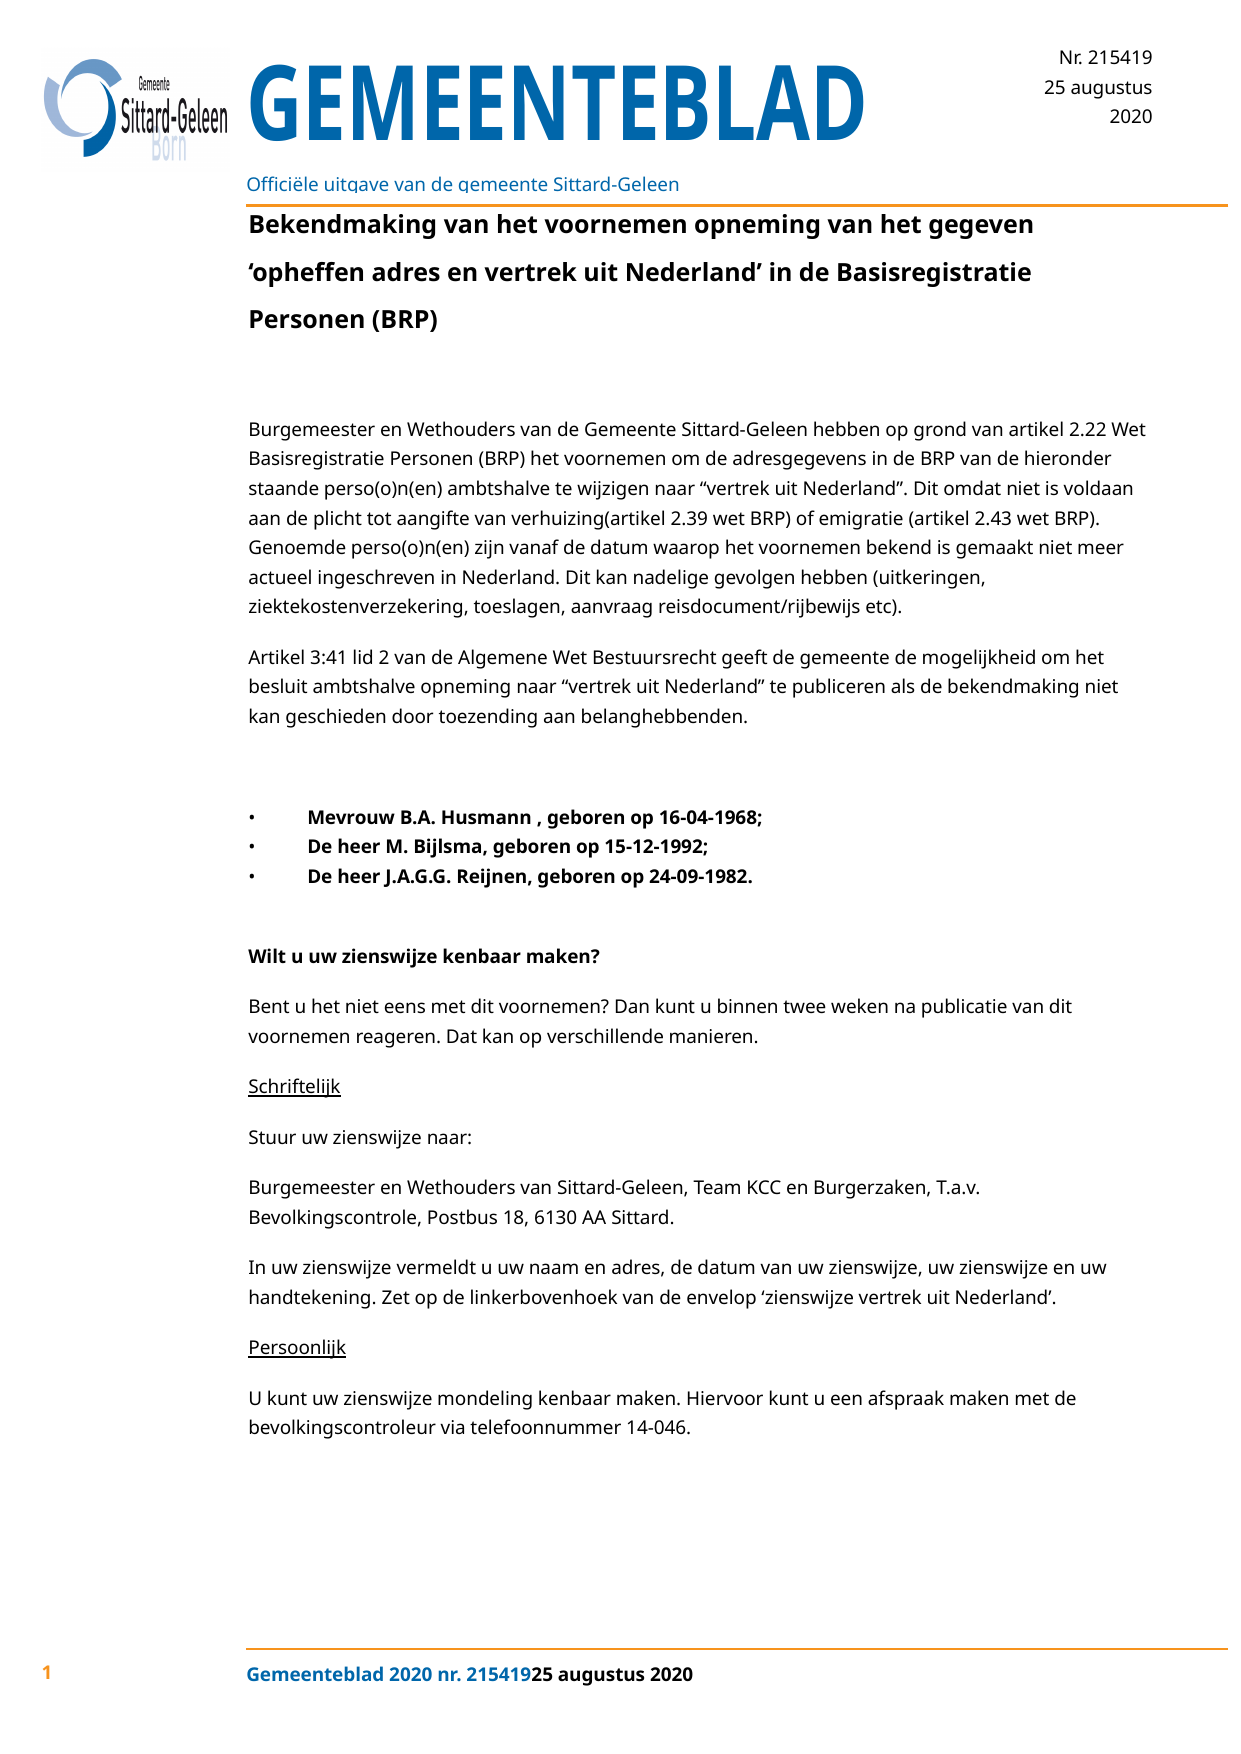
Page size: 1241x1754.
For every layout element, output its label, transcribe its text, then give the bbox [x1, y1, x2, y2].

text Bekendmaking van het voornemen opneming van het gegeven ‘opheffen adres en vertrek uit Nederland’ in de Basisregistratie Personen (BRP) [248, 207, 1152, 336]
text Artikel 3:41 lid 2 van de Algemene Wet Bestuursrecht geeft de gemeente de mogelijkheid om het besluit ambtshalve opneming naar “vertrek uit Nederland” te publiceren als de bekendmaking niet kan geschieden door toezending aan belanghebbenden. [248, 644, 1152, 729]
text Wilt u uw zienswijze kenbaar maken? [248, 943, 1152, 969]
list Mevrouw B.A. Husmann , geboren op 16-04-1968; [248, 804, 1152, 829]
text Bent u het niet eens met dit voornemen? Dan kunt u binnen twee weken na publicatie van dit voornemen reageren. Dat kan op verschillende manieren. [248, 993, 1152, 1049]
text Schriftelijk [248, 1073, 1152, 1099]
text Burgemeester en Wethouders van Sittard-Geleen, Team KCC en Burgerzaken, T.a.v. Bevolkingscontrole, Postbus 18, 6130 AA Sittard. [248, 1174, 1152, 1229]
text U kunt uw zienswijze mondeling kenbaar maken. Hiervoor kunt u een afspraak maken met de bevolkingscontroleur via telefoonnummer 14-046. [248, 1385, 1152, 1440]
text In uw zienswijze vermeldt u uw naam en adres, de datum van uw zienswijze, uw zienswijze en uw handtekening. Zet op de linkerbovenhoek van de envelop ‘zienswijze vertrek uit Nederland’. [248, 1254, 1152, 1309]
text Stuur uw zienswijze naar: [248, 1124, 1152, 1149]
text Burgemeester en Wethouders van de Gemeente Sittard-Geleen hebben op grond van artikel 2.22 Wet Basisregistratie Personen (BRP) het voornemen om de adresgegevens in de BRP van de hieronder staande perso(o)n(en) ambtshalve te wijzigen naar “vertrek uit Nederland”. Dit omdat niet is voldaan aan de plicht tot aangifte van verhuizing(artikel 2.39 wet BRP) of emigratie (artikel 2.43 wet BRP). Genoemde perso(o)n(en) zijn vanaf de datum waarop het voornemen bekend is gemaakt niet meer actueel ingeschreven in Nederland. Dit kan nadelige gevolgen hebben (uitkeringen, ziektekostenverzekering, toeslagen, aanvraag reisdocument/rijbewijs etc). [248, 416, 1152, 619]
picture [41, 47, 231, 172]
list De heer M. Bijlsma, geboren op 15-12-1992; [248, 833, 1152, 859]
list De heer J.A.G.G. Reijnen, geboren op 24-09-1982. [248, 863, 1152, 889]
text Persoonlijk [248, 1334, 1152, 1360]
